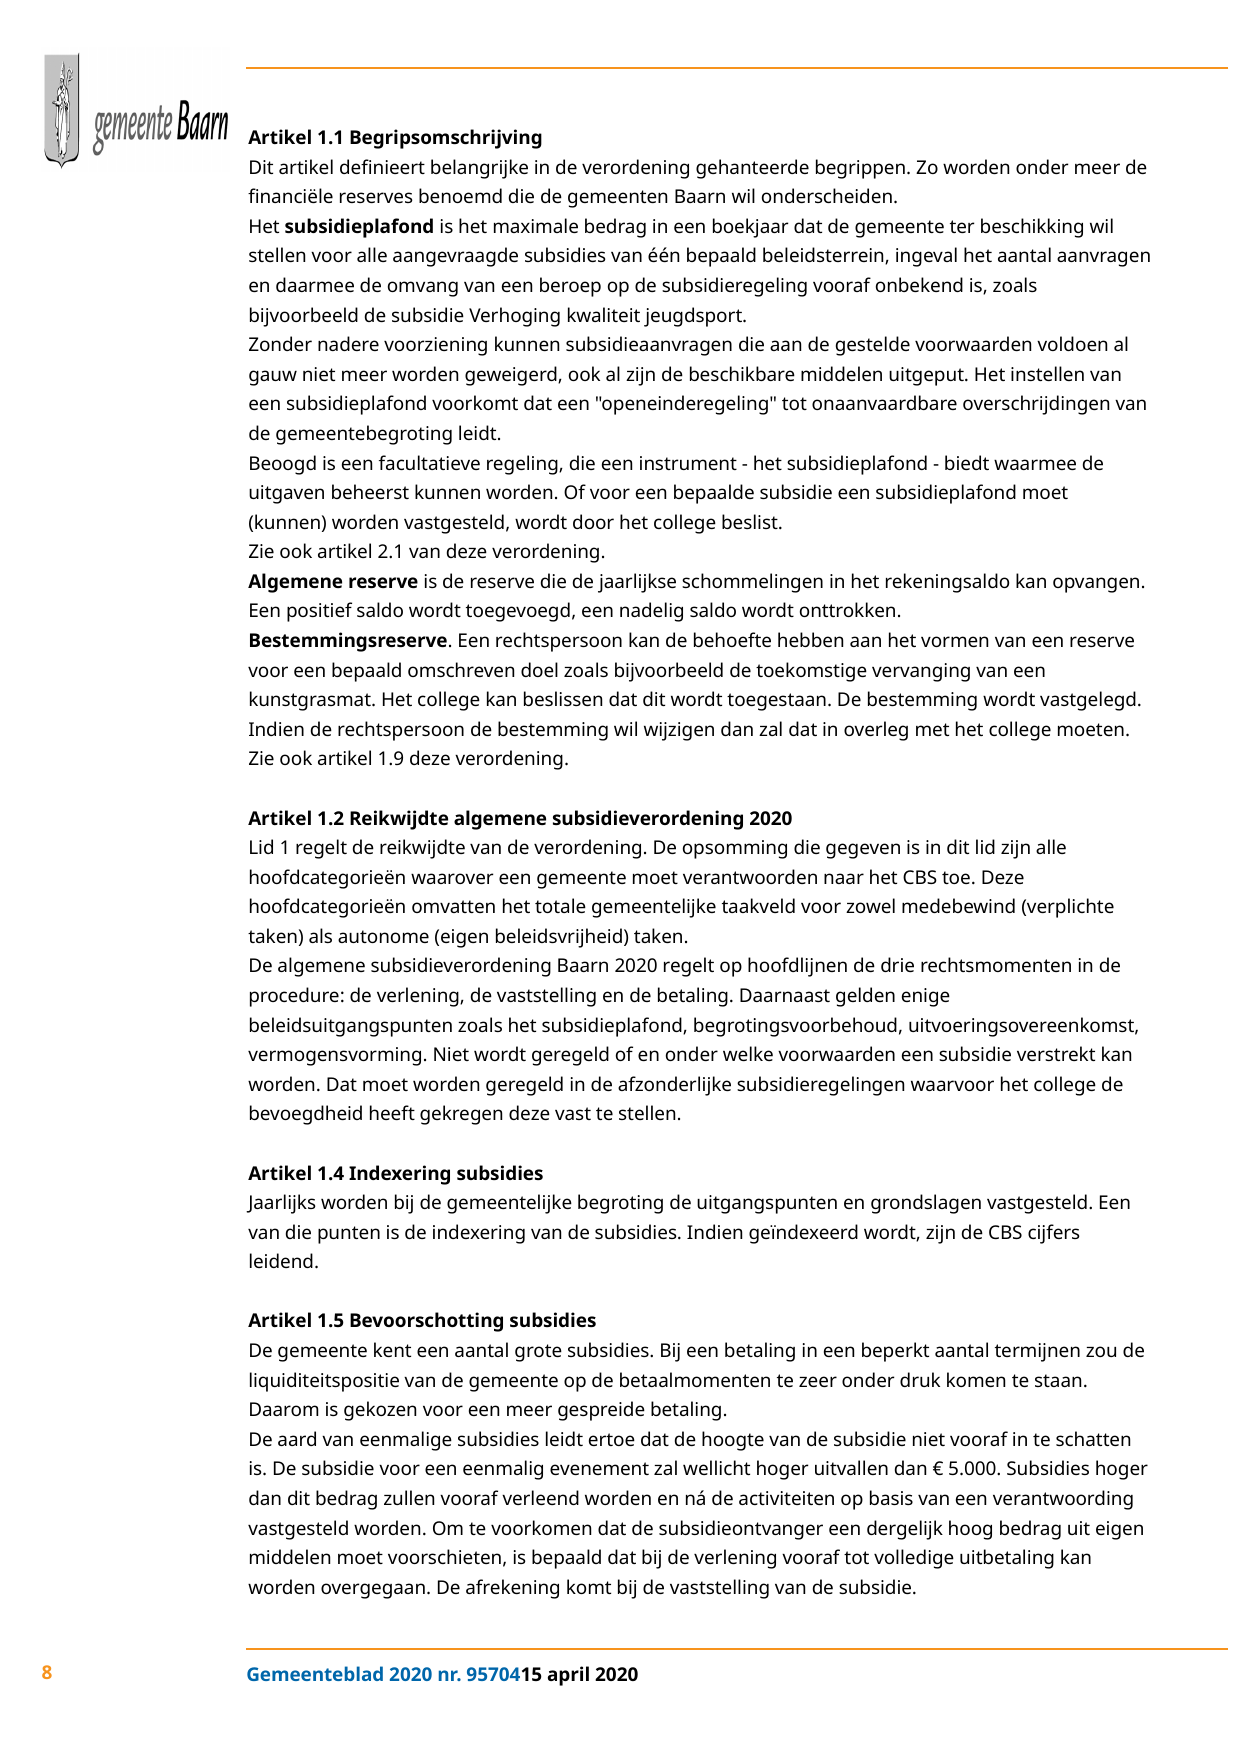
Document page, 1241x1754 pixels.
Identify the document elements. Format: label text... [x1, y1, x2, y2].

text De aard van eenmalige subsidies leidt ertoe dat de hoogte van de subsidie niet vooraf in te schatten is. De subsidie voor een eenmalig evenement zal wellicht hoger uitvallen dan € 5.000. Subsidies hoger dan dit bedrag zullen vooraf verleend worden en ná de activiteiten op basis van een verantwoording vastgesteld worden. Om te voorkomen dat de subsidieontvanger een dergelijk hoog bedrag uit eigen middelen moet voorschieten, is bepaald dat bij de verlening vooraf tot volledige uitbetaling kan worden overgegaan. De afrekening komt bij de vaststelling van de subsidie. [248, 1426, 1152, 1600]
text Artikel 1.4 Indexering subsidies [248, 1160, 1152, 1186]
text De gemeente kent een aantal grote subsidies. Bij een betaling in een beperkt aantal termijnen zou de liquiditeitspositie van de gemeente op de betaalmomenten te zeer onder druk komen te staan. Daarom is gekozen voor een meer gespreide betaling. [248, 1337, 1152, 1422]
text Algemene reserve is de reserve die de jaarlijkse schommelingen in het rekeningsaldo kan opvangen. Een positief saldo wordt toegevoegd, een nadelig saldo wordt onttrokken. [248, 568, 1152, 623]
text Artikel 1.2 Reikwijdte algemene subsidieverordening 2020 [248, 805, 1152, 831]
text Beoogd is een facultatieve regeling, die een instrument - het subsidieplafond - biedt waarmee de uitgaven beheerst kunnen worden. Of voor een bepaalde subsidie een subsidieplafond moet (kunnen) worden vastgesteld, wordt door het college beslist. [248, 450, 1152, 535]
text Lid 1 regelt de reikwijdte van de verordening. De opsomming die gegeven is in dit lid zijn alle hoofdcategorieën waarover een gemeente moet verantwoorden naar het CBS toe. Deze hoofdcategorieën omvatten het totale gemeentelijke taakveld voor zowel medebewind (verplichte taken) als autonome (eigen beleidsvrijheid) taken. [248, 834, 1152, 949]
text Het subsidieplafond is het maximale bedrag in een boekjaar dat de gemeente ter beschikking wil stellen voor alle aangevraagde subsidies van één bepaald beleidsterrein, ingeval het aantal aanvragen en daarmee de omvang van een beroep op de subsidieregeling vooraf onbekend is, zoals bijvoorbeeld de subsidie Verhoging kwaliteit jeugdsport. [248, 213, 1152, 328]
text Artikel 1.5 Bevoorschotting subsidies [248, 1308, 1152, 1333]
text Artikel 1.1 Begripsomschrijving [248, 124, 1152, 150]
text Bestemmingsreserve. Een rechtspersoon kan de behoefte hebben aan het vormen van een reserve voor een bepaald omschreven doel zoals bijvoorbeeld de toekomstige vervanging van een kunstgrasmat. Het college kan beslissen dat dit wordt toegestaan. De bestemming wordt vastgelegd. Indien de rechtspersoon de bestemming wil wijzigen dan zal dat in overleg met het college moeten. [248, 627, 1152, 742]
text De algemene subsidieverordening Baarn 2020 regelt op hoofdlijnen de drie rechtsmomenten in de procedure: de verlening, de vaststelling en de betaling. Daarnaast gelden enige beleidsuitgangspunten zoals het subsidieplafond, begrotingsvoorbehoud, uitvoeringsovereenkomst, vermogensvorming. Niet wordt geregeld of en onder welke voorwaarden een subsidie verstrekt kan worden. Dat moet worden geregeld in de afzonderlijke subsidieregelingen waarvoor het college de bevoegdheid heeft gekregen deze vast te stellen. [248, 953, 1152, 1126]
text Zie ook artikel 1.9 deze verordening. [248, 746, 1152, 771]
text Dit artikel definieert belangrijke in de verordening gehanteerde begrippen. Zo worden onder meer de financiële reserves benoemd die de gemeenten Baarn wil onderscheiden. [248, 154, 1152, 209]
picture [41, 47, 231, 172]
text Zie ook artikel 2.1 van deze verordening. [248, 538, 1152, 564]
text Zonder nadere voorziening kunnen subsidieaanvragen die aan de gestelde voorwaarden voldoen al gauw niet meer worden geweigerd, ook al zijn de beschikbare middelen uitgeput. Het instellen van een subsidieplafond voorkomt dat een "openeinderegeling" tot onaanvaardbare overschrijdingen van de gemeentebegroting leidt. [248, 331, 1152, 446]
text Jaarlijks worden bij de gemeentelijke begroting de uitgangspunten en grondslagen vastgesteld. Een van die punten is de indexering van de subsidies. Indien geïndexeerd wordt, zijn de CBS cijfers leidend. [248, 1189, 1152, 1274]
